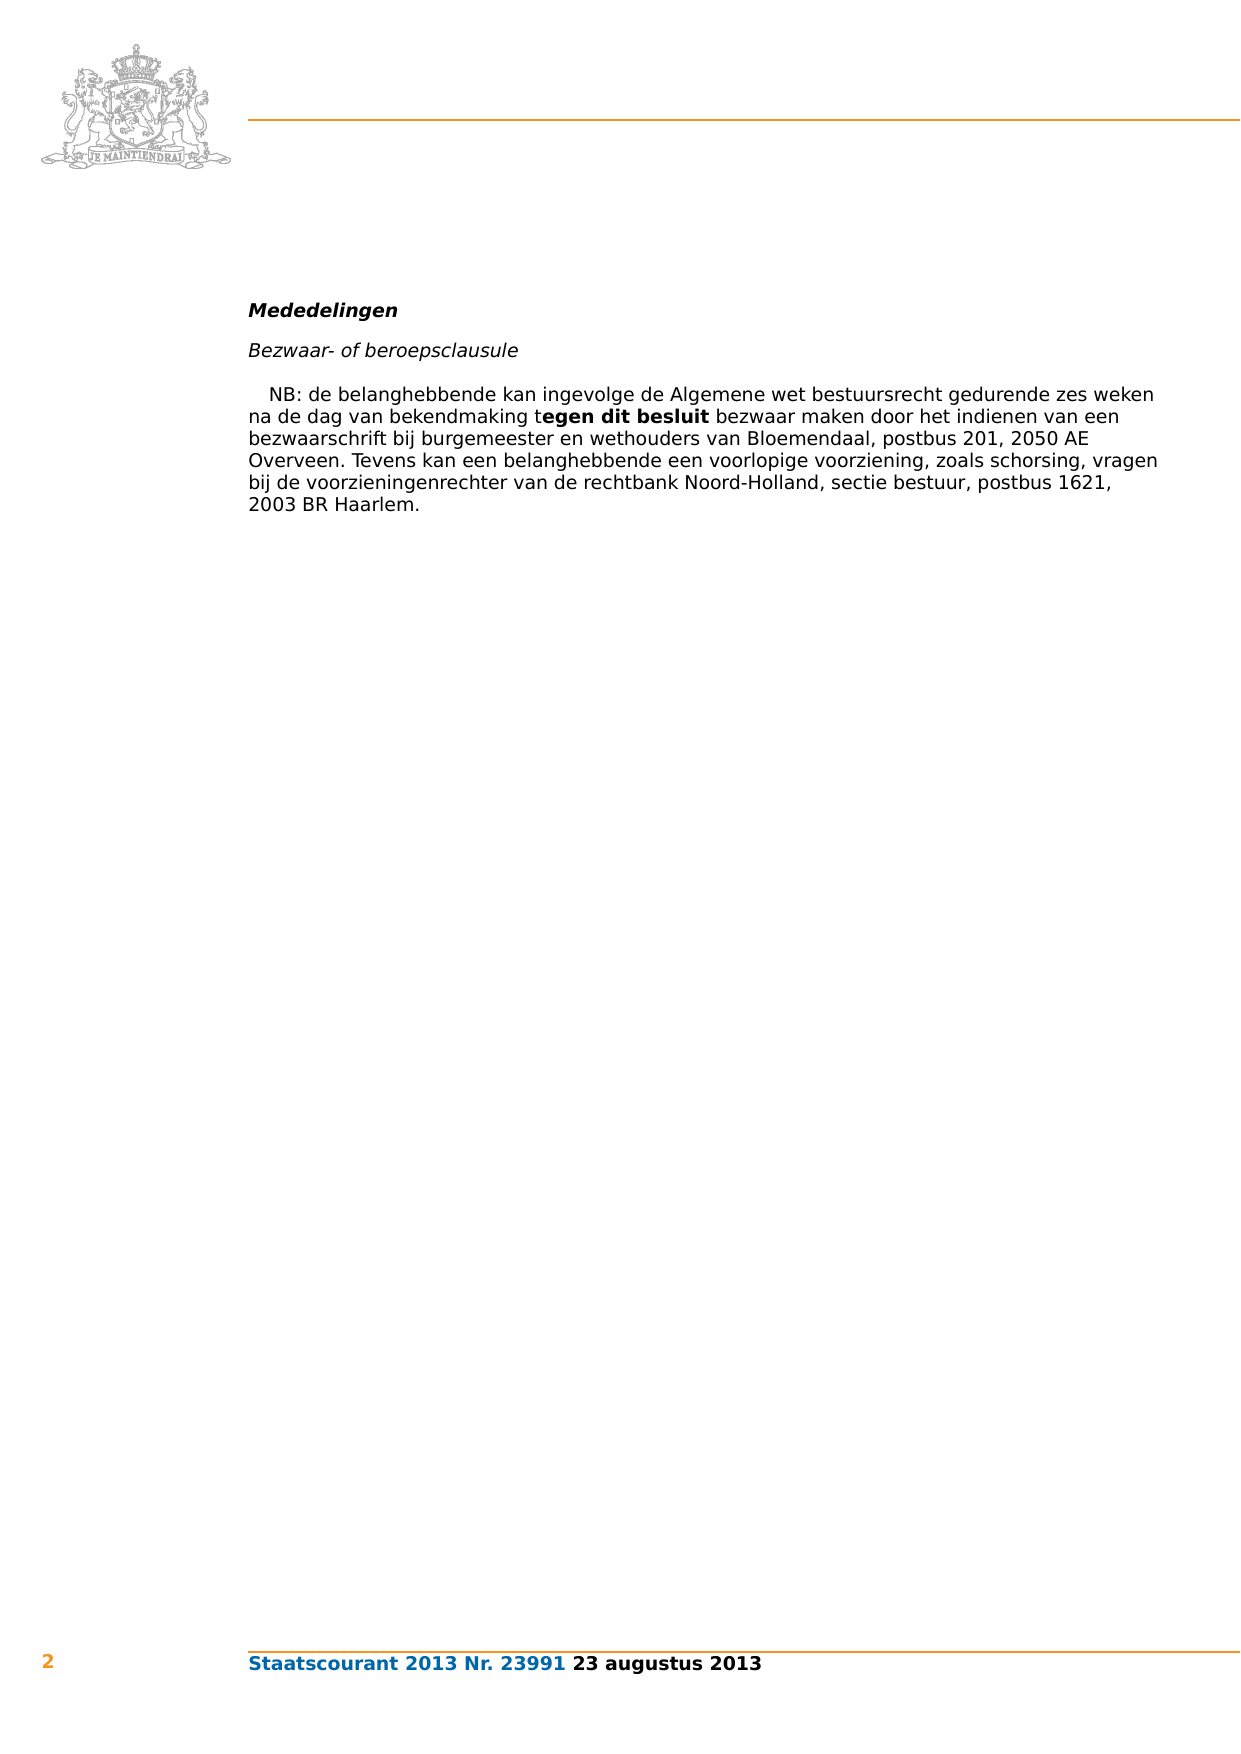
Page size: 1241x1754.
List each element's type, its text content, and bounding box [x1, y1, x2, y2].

subtitle Mededelingen [248, 300, 1163, 322]
text NB: de belanghebbende kan ingevolge de Algemene wet bestuursrecht gedurende zes weken na de dag van bekendmaking tegen dit besluit bezwaar maken door het indienen van een bezwaarschrift bij burgemeester en wethouders van Bloemendaal, postbus 201, 2050 AE Overveen. Tevens kan een belanghebbende een voorlopige voorziening, zoals schorsing, vragen bij de voorzieningenrechter van de rechtbank Noord-Holland, sectie bestuur, postbus 1621, 2003 BR Haarlem. [248, 384, 1163, 516]
picture [41, 44, 231, 169]
subtitle Bezwaar- of beroepsclausule [248, 340, 1163, 362]
